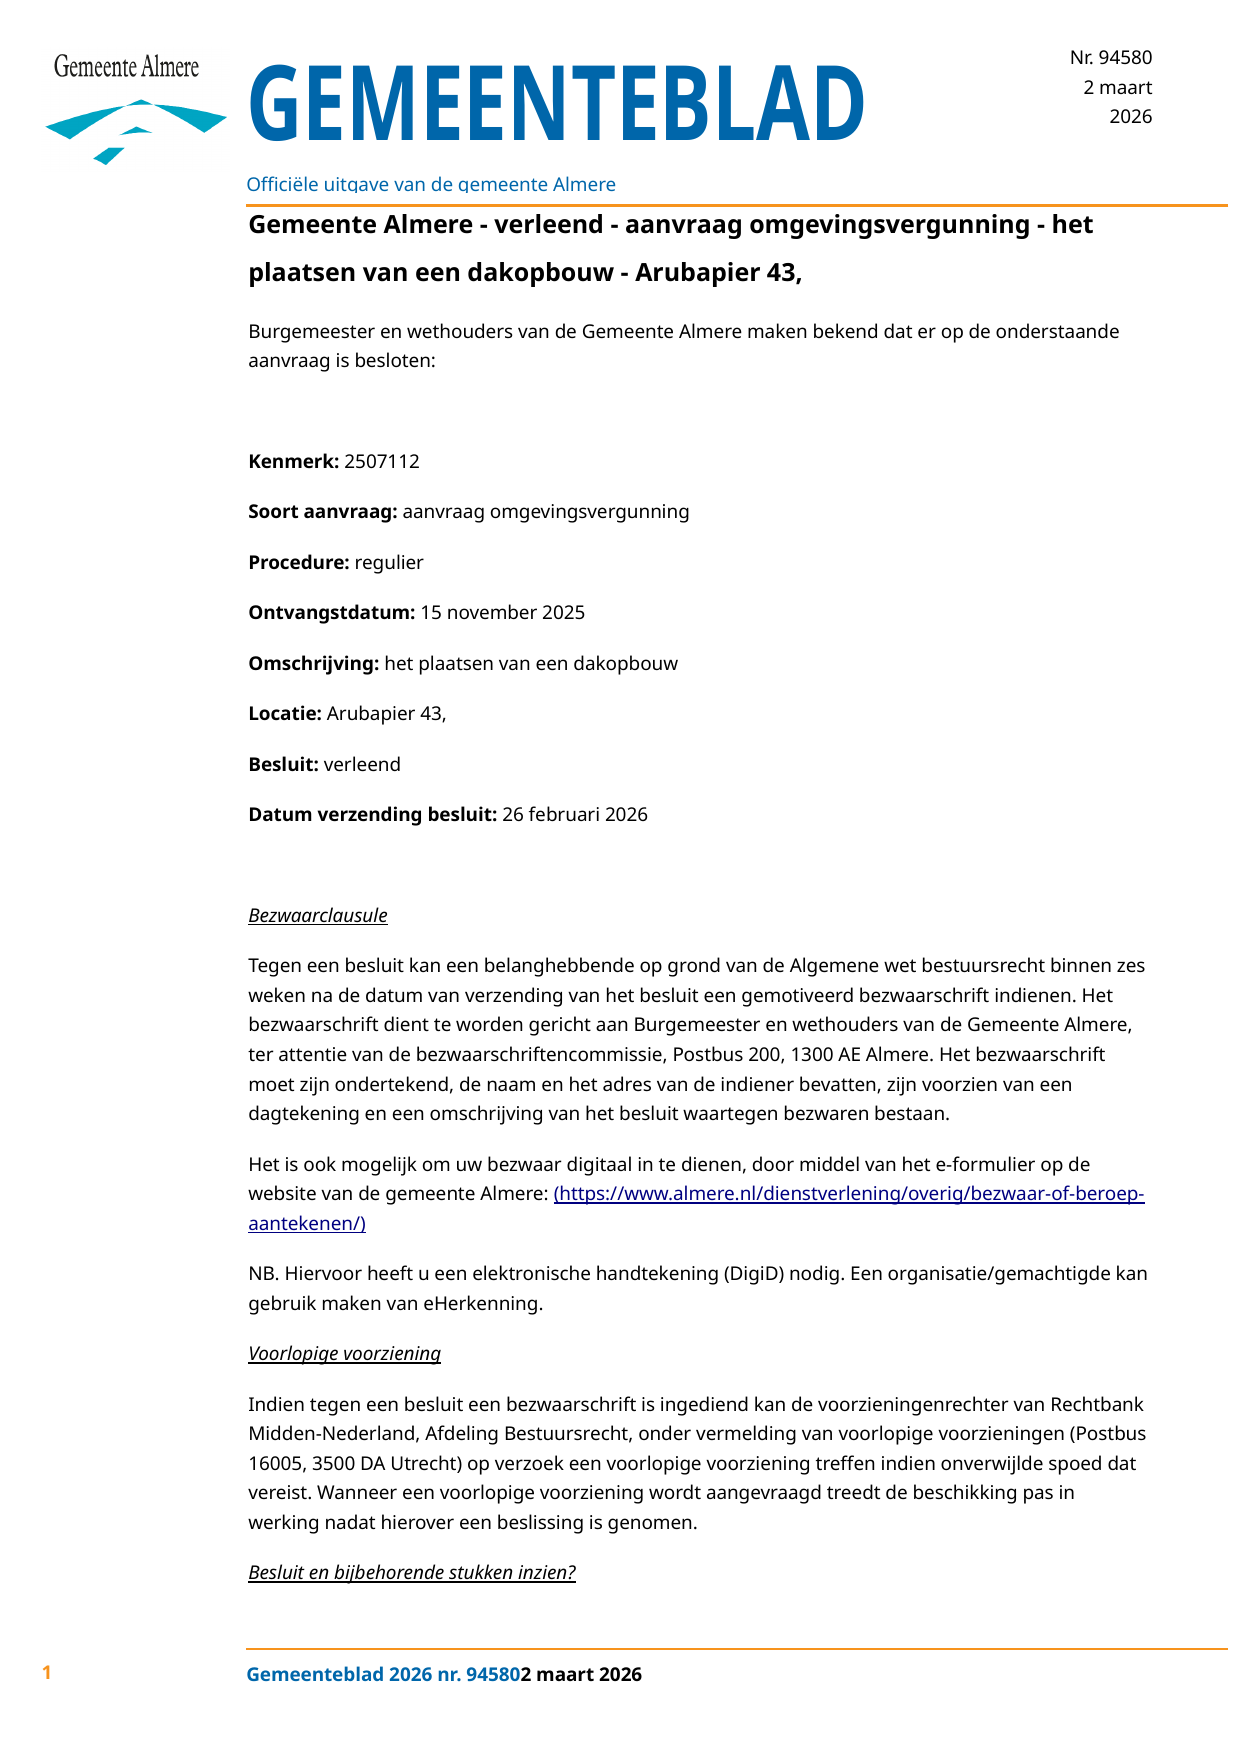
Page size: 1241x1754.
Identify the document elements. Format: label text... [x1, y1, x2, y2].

text Omschrijving: het plaatsen van een dakopbouw [248, 650, 1152, 676]
text Het is ook mogelijk om uw bezwaar digitaal in te dienen, door middel van het e-formulier op de website van de gemeente Almere: (https://www.almere.nl/dienstverlening/overig/bezwaar-of-beroep-aantekenen/) [248, 1151, 1152, 1236]
text Bezwaarclausule [248, 902, 1152, 928]
text Tegen een besluit kan een belanghebbende op grond van de Algemene wet bestuursrecht binnen zes weken na de datum van verzending van het besluit een gemotiveerd bezwaarschrift indienen. Het bezwaarschrift dient te worden gericht aan Burgemeester en wethouders van de Gemeente Almere, ter attentie van de bezwaarschriftencommissie, Postbus 200, 1300 AE Almere. Het bezwaarschrift moet zijn ondertekend, de naam en het adres van de indiener bevatten, zijn voorzien van een dagtekening en een omschrijving van het besluit waartegen bezwaren bestaan. [248, 952, 1152, 1126]
text Gemeente Almere - verleend - aanvraag omgevingsvergunning - het plaatsen van een dakopbouw - Arubapier 43, [248, 207, 1152, 288]
text Soort aanvraag: aanvraag omgevingsvergunning [248, 499, 1152, 524]
text Besluit en bijbehorende stukken inzien? [248, 1559, 1152, 1585]
text Voorlopige voorziening [248, 1340, 1152, 1366]
text NB. Hiervoor heeft u een elektronische handtekening (DigiD) nodig. Een organisatie/gemachtigde kan gebruik maken van eHerkenning. [248, 1260, 1152, 1316]
text Burgemeester en wethouders van de Gemeente Almere maken bekend dat er op de onderstaande aanvraag is besloten: [248, 318, 1152, 373]
text Procedure: regulier [248, 549, 1152, 575]
text Datum verzending besluit: 26 februari 2026 [248, 801, 1152, 827]
text Indien tegen een besluit een bezwaarschrift is ingediend kan de voorzieningenrechter van Rechtbank Midden-Nederland, Afdeling Bestuursrecht, onder vermelding van voorlopige voorzieningen (Postbus 16005, 3500 DA Utrecht) op verzoek een voorlopige voorziening treffen indien onverwijlde spoed dat vereist. Wanneer een voorlopige voorziening wordt aangevraagd treedt de beschikking pas in werking nadat hierover een beslissing is genomen. [248, 1391, 1152, 1535]
picture [41, 47, 231, 172]
text Besluit: verleend [248, 751, 1152, 777]
text Locatie: Arubapier 43, [248, 700, 1152, 726]
text Ontvangstdatum: 15 november 2025 [248, 599, 1152, 625]
text Kenmerk: 2507112 [248, 448, 1152, 474]
